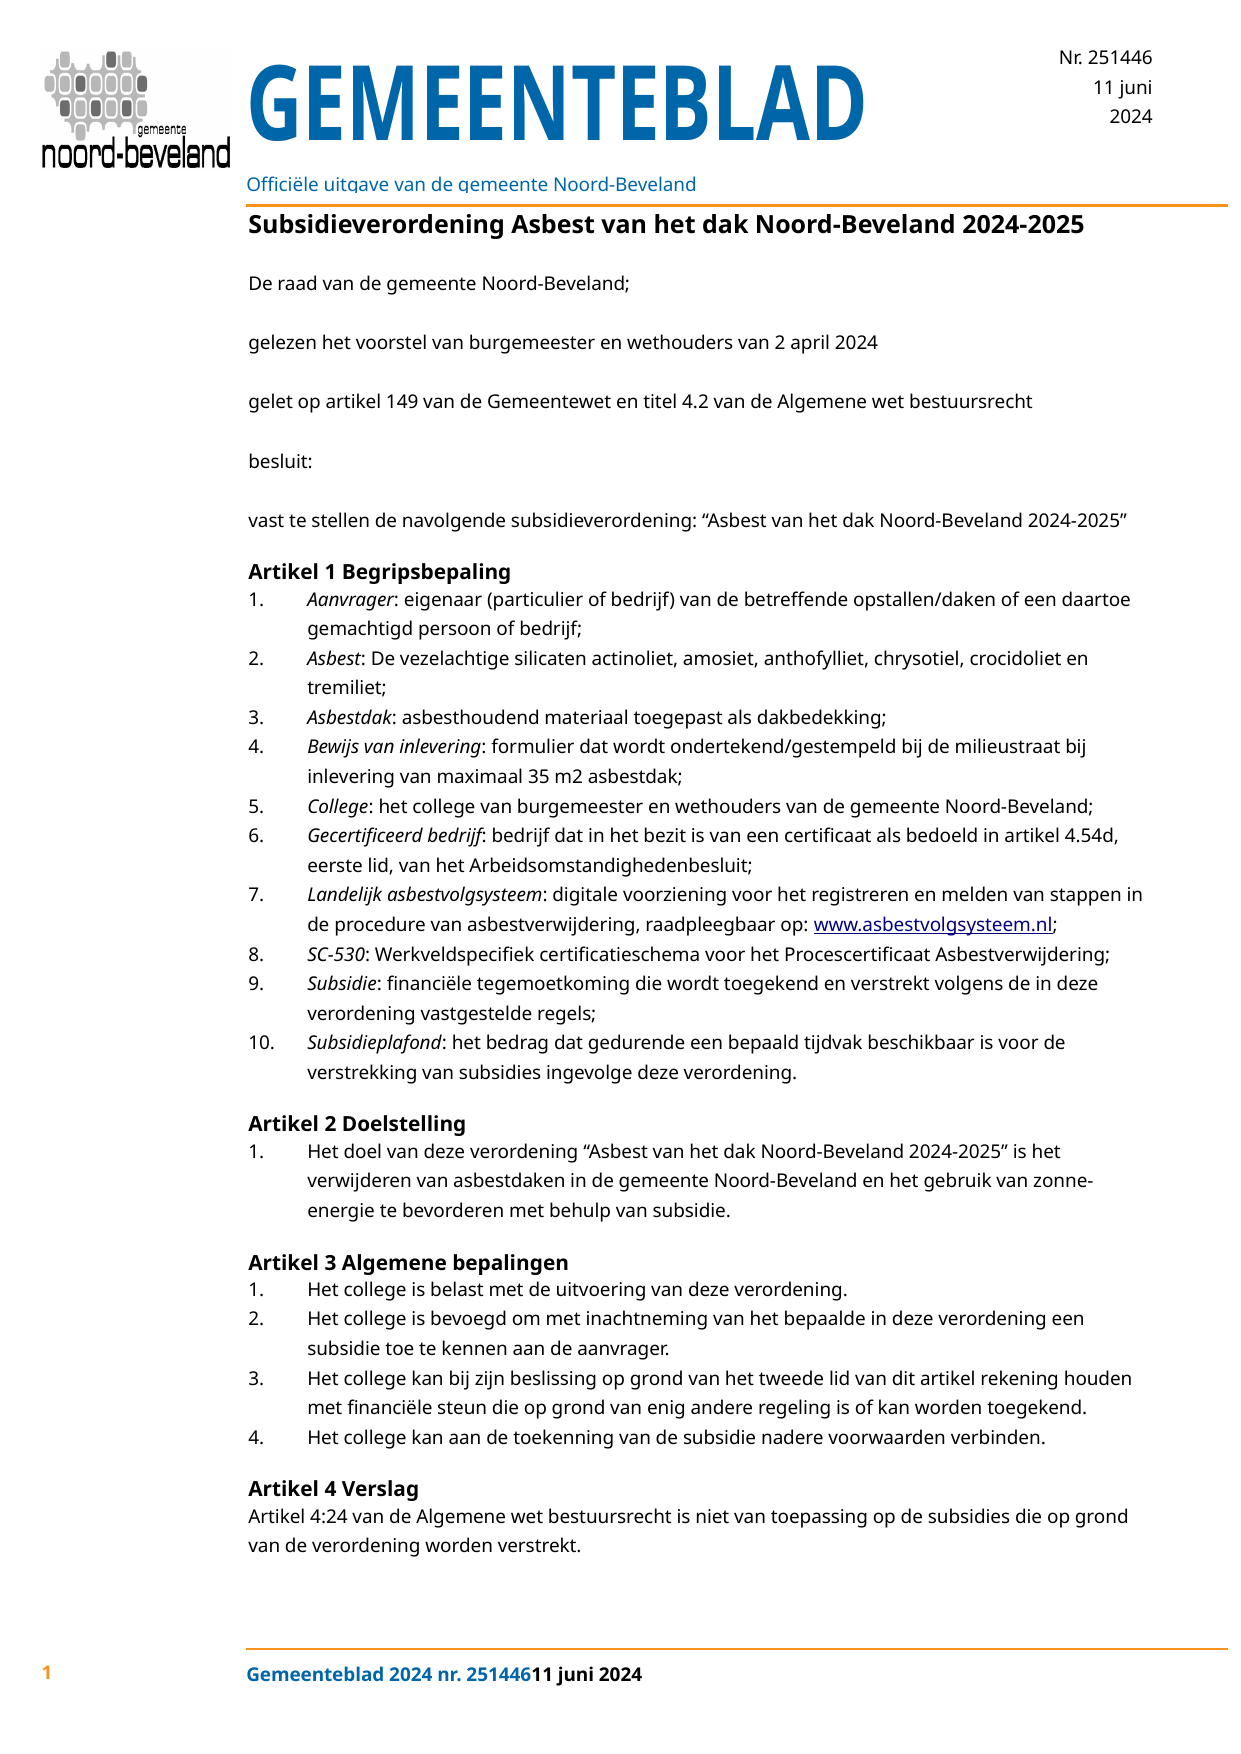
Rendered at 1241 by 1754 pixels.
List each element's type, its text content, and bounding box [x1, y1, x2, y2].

list Subsidie: financiële tegemoetkoming die wordt toegekend en verstrekt volgens de in deze verordening vastgestelde regels; [248, 970, 1152, 1026]
list College: het college van burgemeester en wethouders van de gemeente Noord-Beveland; [248, 793, 1152, 819]
list Aanvrager: eigenaar (particulier of bedrijf) van de betreffende opstallen/daken of een daartoe gemachtigd persoon of bedrijf; [248, 586, 1152, 641]
text gelet op artikel 149 van de Gemeentewet en titel 4.2 van de Algemene wet bestuursrecht [248, 389, 1152, 414]
list Subsidieplafond: het bedrag dat gedurende een bepaald tijdvak beschikbaar is voor de verstrekking van subsidies ingevolge deze verordening. [248, 1029, 1152, 1085]
text Subsidieverordening Asbest van het dak Noord-Beveland 2024-2025 [248, 207, 1152, 241]
list Het college is belast met de uitvoering van deze verordening. [248, 1276, 1152, 1302]
list Gecertificeerd bedrijf: bedrijf dat in het bezit is van een certificaat als bedoeld in artikel 4.54d, eerste lid, van het Arbeidsomstandighedenbesluit; [248, 822, 1152, 878]
text De raad van de gemeente Noord-Beveland; [248, 270, 1152, 296]
text Artikel 1 Begripsbepaling [248, 557, 1152, 586]
list Het college kan bij zijn beslissing op grond van het tweede lid van dit artikel rekening houden met financiële steun die op grond van enig andere regeling is of kan worden toegekend. [248, 1365, 1152, 1420]
text gelezen het voorstel van burgemeester en wethouders van 2 april 2024 [248, 329, 1152, 355]
text Artikel 4 Verslag [248, 1474, 1152, 1503]
list Asbest: De vezelachtige silicaten actinoliet, amosiet, anthofylliet, chrysotiel, crocidoliet en tremiliet; [248, 645, 1152, 700]
list Asbestdak: asbesthoudend materiaal toegepast als dakbedekking; [248, 704, 1152, 730]
list Het college kan aan de toekenning van de subsidie nadere voorwaarden verbinden. [248, 1424, 1152, 1450]
list SC-530: Werkveldspecifiek certificatieschema voor het Procescertificaat Asbestverwijdering; [248, 941, 1152, 967]
text Artikel 3 Algemene bepalingen [248, 1248, 1152, 1276]
list Het doel van deze verordening “Asbest van het dak Noord-Beveland 2024-2025” is het verwijderen van asbestdaken in de gemeente Noord-Beveland en het gebruik van zonne-energie te bevorderen met behulp van subsidie. [248, 1138, 1152, 1223]
list Landelijk asbestvolgsysteem: digitale voorziening voor het registreren en melden van stappen in de procedure van asbestverwijdering, raadpleegbaar op: www.asbestvolgsysteem.nl; [248, 882, 1152, 937]
text Artikel 2 Doelstelling [248, 1109, 1152, 1138]
text vast te stellen de navolgende subsidieverordening: “Asbest van het dak Noord-Beveland 2024-2025” [248, 507, 1152, 533]
picture [41, 47, 231, 172]
text Artikel 4:24 van de Algemene wet bestuursrecht is niet van toepassing op de subsidies die op grond van de verordening worden verstrekt. [248, 1503, 1152, 1558]
list Het college is bevoegd om met inachtneming van het bepaalde in deze verordening een subsidie toe te kennen aan de aanvrager. [248, 1306, 1152, 1361]
list Bewijs van inlevering: formulier dat wordt ondertekend/gestempeld bij de milieustraat bij inlevering van maximaal 35 m2 asbestdak; [248, 734, 1152, 789]
text besluit: [248, 448, 1152, 473]
